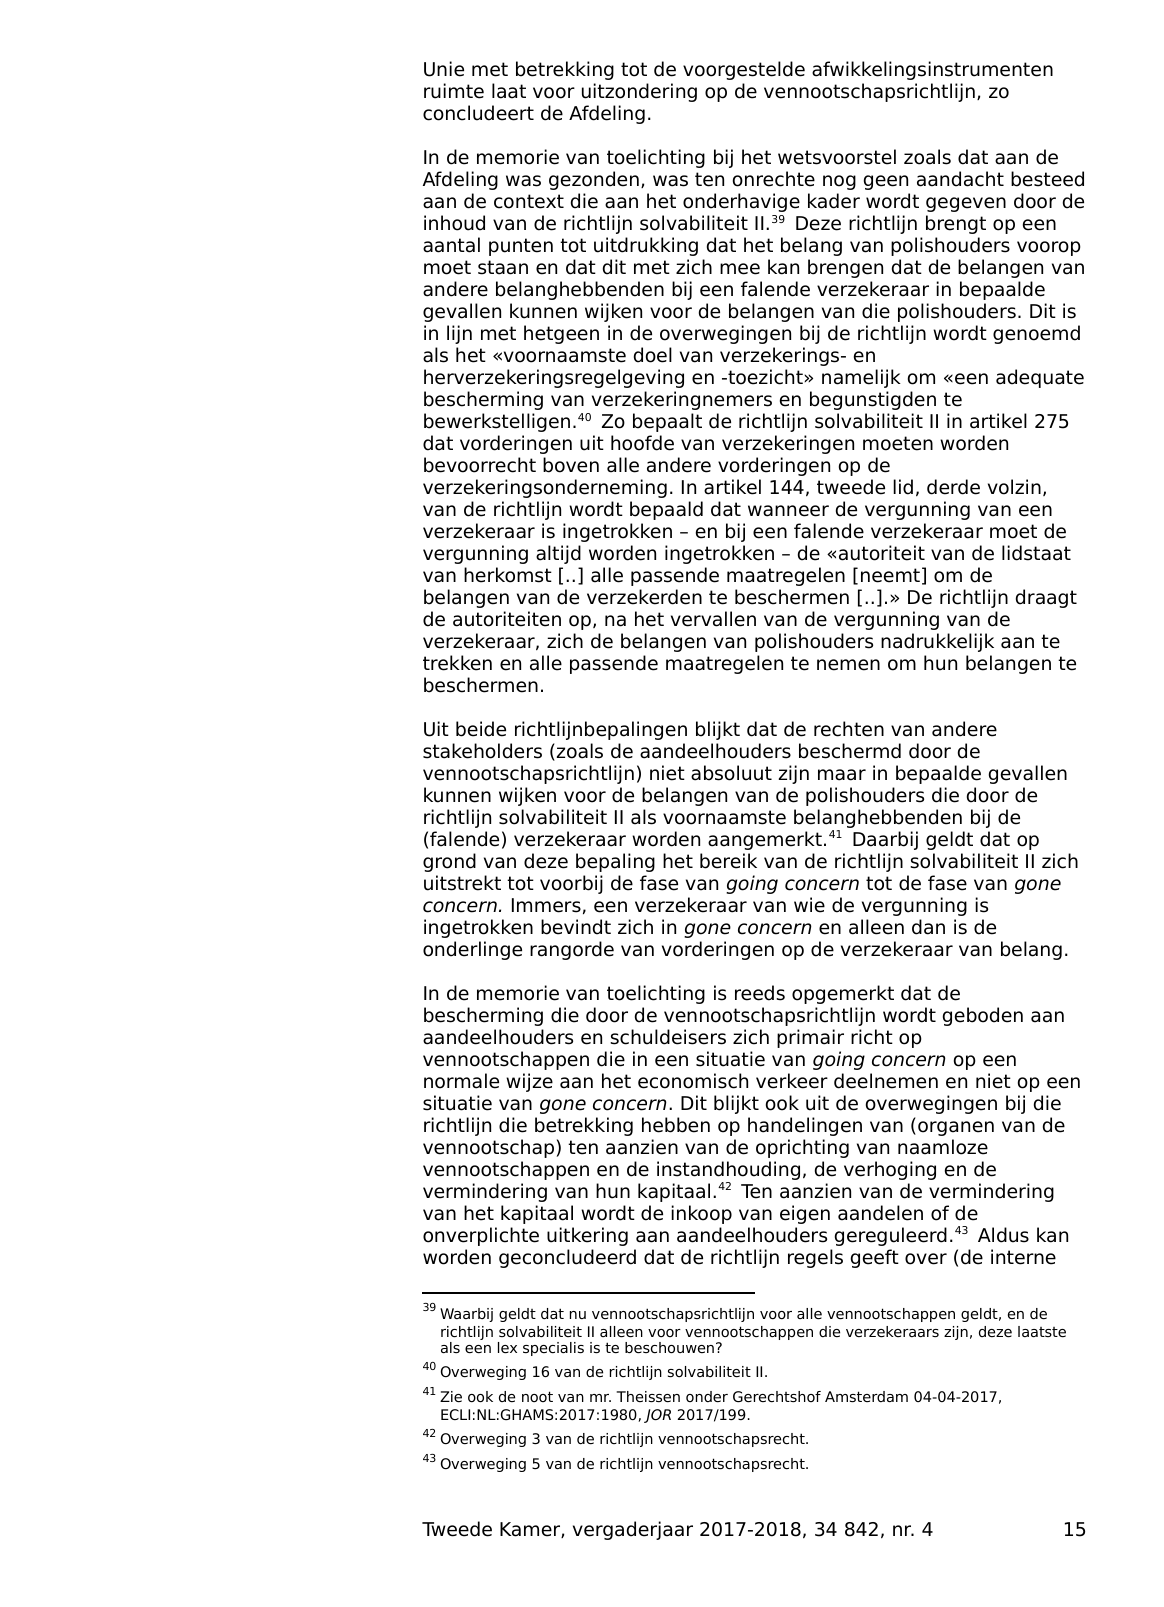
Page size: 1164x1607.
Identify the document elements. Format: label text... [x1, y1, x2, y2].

text Overweging 5 van de richtlijn vennootschapsrecht. [422, 1452, 1087, 1474]
text Overweging 16 van de richtlijn solvabiliteit II. [422, 1360, 1087, 1382]
text Zie ook de noot van mr. Theissen onder Gerechtshof Amsterdam 04-04-2017, ECLI:NL:GHAMS:2017:1980, JOR 2017/199. [422, 1385, 1087, 1424]
text In de memorie van toelichting bij het wetsvoorstel zoals dat aan de Afdeling was gezonden, was ten onrechte nog geen aandacht besteed aan de context die aan het onderhavige kader wordt gegeven door de inhoud van de richtlijn solvabiliteit II. Deze richtlijn brengt op een aantal punten tot uitdrukking dat het belang van polishouders voorop moet staan en dat dit met zich mee kan brengen dat de belangen van andere belanghebbenden bij een falende verzekeraar in bepaalde gevallen kunnen wijken voor de belangen van die polishouders. Dit is in lijn met hetgeen in de overwegingen bij de richtlijn wordt genoemd als het «voornaamste doel van verzekerings- en herverzekeringsregelgeving en -toezicht» namelijk om «een adequate bescherming van verzekeringnemers en begunstigden te bewerkstelligen. Zo bepaalt de richtlijn solvabiliteit II in artikel 275 dat vorderingen uit hoofde van verzekeringen moeten worden bevoorrecht boven alle andere vorderingen op de verzekeringsonderneming. In artikel 144, tweede lid, derde volzin, van de richtlijn wordt bepaald dat wanneer de vergunning van een verzekeraar is ingetrokken – en bij een falende verzekeraar moet de vergunning altijd worden ingetrokken – de «autoriteit van de lidstaat van herkomst [..] alle passende maatregelen [neemt] om de belangen van de verzekerden te beschermen [..].» De richtlijn draagt de autoriteiten op, na het vervallen van de vergunning van de verzekeraar, zich de belangen van polishouders nadrukkelijk aan te trekken en alle passende maatregelen te nemen om hun belangen te beschermen. [422, 147, 1087, 697]
text Waarbij geldt dat nu vennootschapsrichtlijn voor alle vennootschappen geldt, en de richtlijn solvabiliteit II alleen voor vennootschappen die verzekeraars zijn, deze laatste als een lex specialis is te beschouwen? [422, 1302, 1087, 1357]
text Uit beide richtlijnbepalingen blijkt dat de rechten van andere stakeholders (zoals de aandeelhouders beschermd door de vennootschapsrichtlijn) niet absoluut zijn maar in bepaalde gevallen kunnen wijken voor de belangen van de polishouders die door de richtlijn solvabiliteit II als voornaamste belanghebbenden bij de (falende) verzekeraar worden aangemerkt. Daarbij geldt dat op grond van deze bepaling het bereik van de richtlijn solvabiliteit II zich uitstrekt tot voorbij de fase van going concern tot de fase van gone concern. Immers, een verzekeraar van wie de vergunning is ingetrokken bevindt zich in gone concern en alleen dan is de onderlinge rangorde van vorderingen op de verzekeraar van belang. [422, 719, 1087, 961]
text Overweging 3 van de richtlijn vennootschapsrecht. [422, 1427, 1087, 1449]
text In de memorie van toelichting is reeds opgemerkt dat de bescherming die door de vennootschapsrichtlijn wordt geboden aan aandeelhouders en schuldeisers zich primair richt op vennootschappen die in een situatie van going concern op een normale wijze aan het economisch verkeer deelnemen en niet op een situatie van gone concern. Dit blijkt ook uit de overwegingen bij die richtlijn die betrekking hebben op handelingen van (organen van de vennootschap) ten aanzien van de oprichting van naamloze vennootschappen en de instandhouding, de verhoging en de vermindering van hun kapitaal. Ten aanzien van de vermindering van het kapitaal wordt de inkoop van eigen aandelen of de onverplichte uitkering aan aandeelhouders gereguleerd. Aldus kan worden geconcludeerd dat de richtlijn regels geeft over (de interne [422, 983, 1087, 1268]
text Unie met betrekking tot de voorgestelde afwikkelingsinstrumenten ruimte laat voor uitzondering op de vennootschapsrichtlijn, zo concludeert de Afdeling. [422, 59, 1087, 125]
